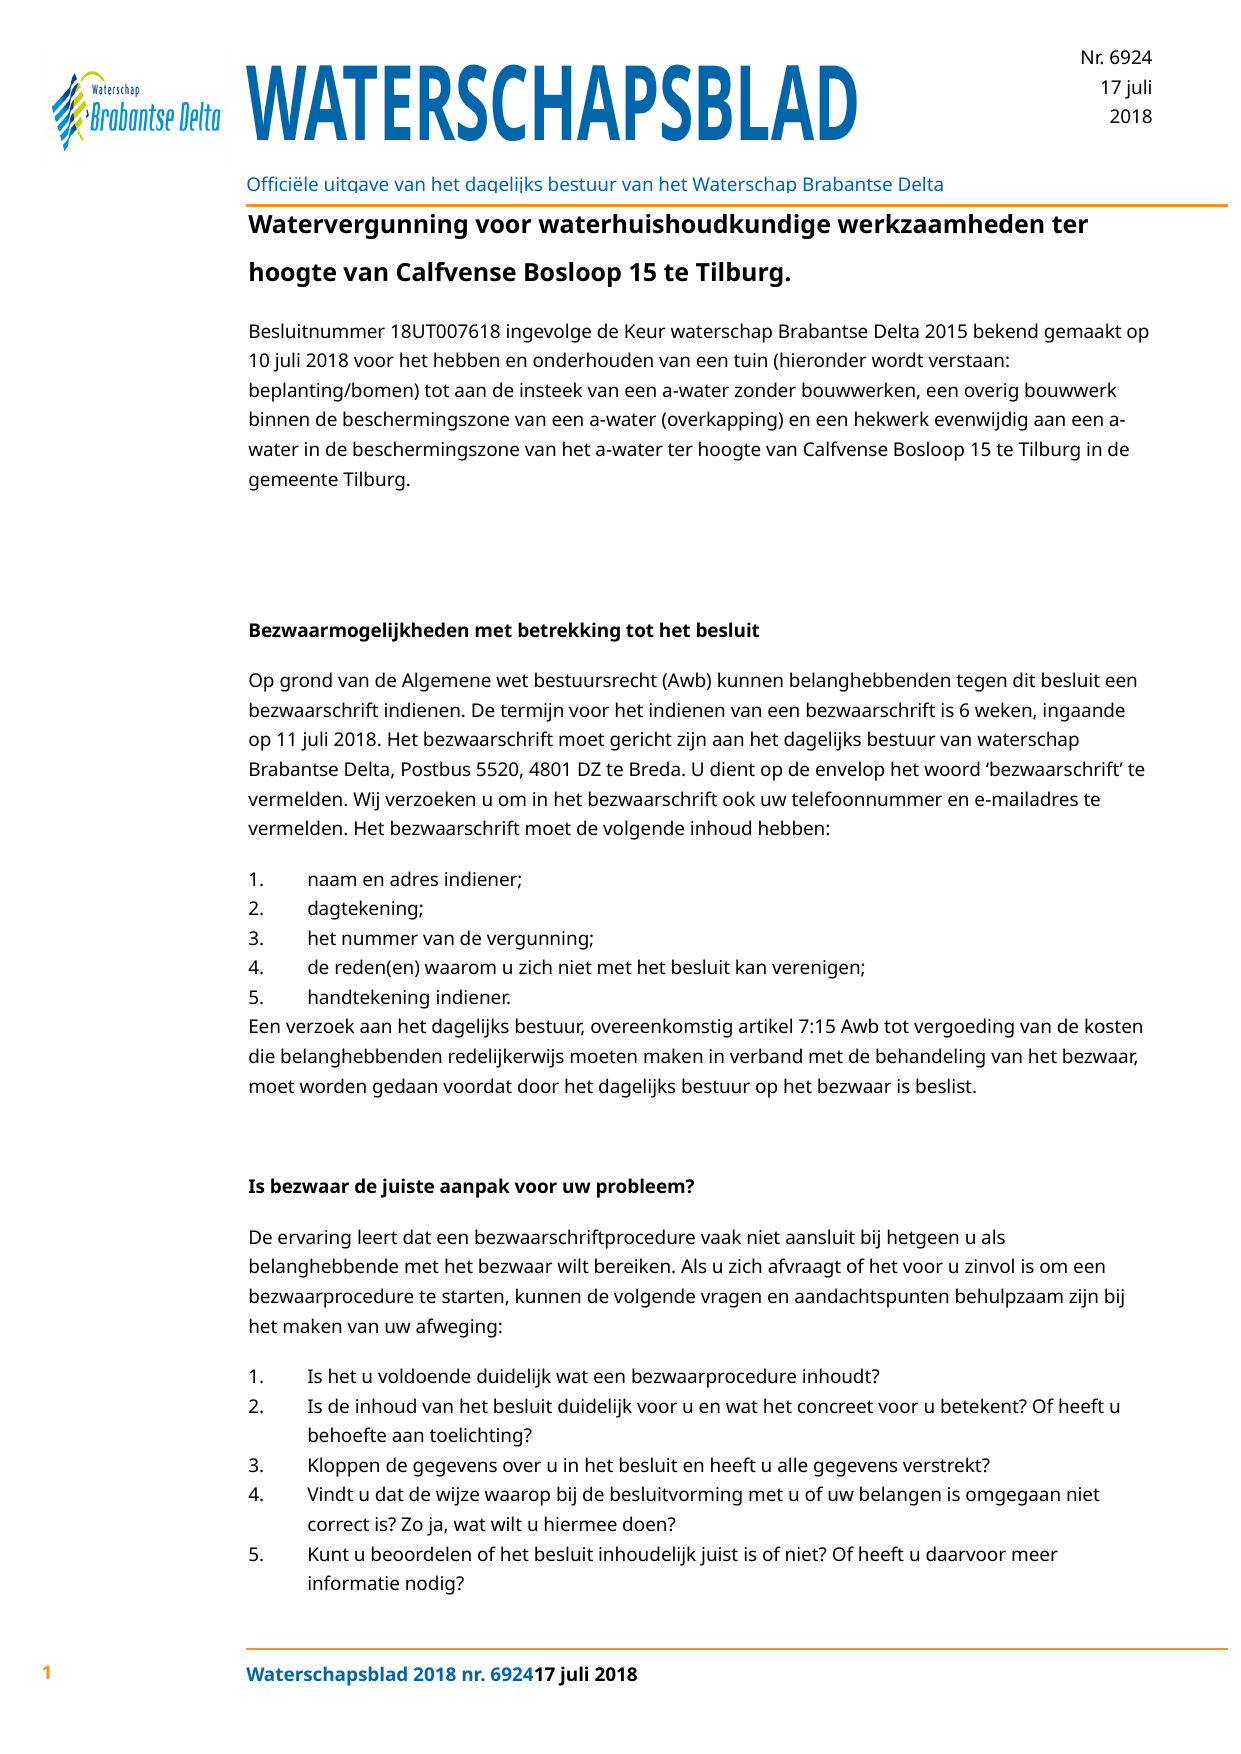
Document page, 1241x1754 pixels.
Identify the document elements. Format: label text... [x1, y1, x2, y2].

list Kloppen de gegevens over u in het besluit en heeft u alle gegevens verstrekt? [248, 1452, 1152, 1478]
list Is het u voldoende duidelijk wat een bezwaarprocedure inhoudt? [248, 1363, 1152, 1389]
text Watervergunning voor waterhuishoudkundige werkzaamheden ter hoogte van Calfvense Bosloop 15 te Tilburg. [248, 207, 1152, 288]
text Een verzoek aan het dagelijks bestuur, overeenkomstig artikel 7:15 Awb tot vergoeding van de kosten die belanghebbenden redelijkerwijs moeten maken in verband met de behandeling van het bezwaar, moet worden gedaan voordat door het dagelijks bestuur op het bezwaar is beslist. [248, 1014, 1152, 1099]
text Op grond van de Algemene wet bestuursrecht (Awb) kunnen belanghebbenden tegen dit besluit een bezwaarschrift indienen. De termijn voor het indienen van een bezwaarschrift is 6 weken, ingaande op 11 juli 2018. Het bezwaarschrift moet gericht zijn aan het dagelijks bestuur van waterschap Brabantse Delta, Postbus 5520, 4801 DZ te Breda. U dient op de envelop het woord ‘bezwaarschrift’ te vermelden. Wij verzoeken u om in het bezwaarschrift ook uw telefoonnummer en e‑mailadres te vermelden. Het bezwaarschrift moet de volgende inhoud hebben: [248, 667, 1152, 841]
list naam en adres indiener; [248, 866, 1152, 892]
list Is de inhoud van het besluit duidelijk voor u en wat het concreet voor u betekent? Of heeft u behoefte aan toelichting? [248, 1393, 1152, 1448]
text Besluitnummer 18UT007618 ingevolge de Keur waterschap Brabantse Delta 2015 bekend gemaakt op 10 juli 2018 voor het hebben en onderhouden van een tuin (hieronder wordt verstaan: beplanting/bomen) tot aan de insteek van een a-water zonder bouwwerken, een overig bouwwerk binnen de beschermingszone van een a-water (overkapping) en een hekwerk evenwijdig aan een a-water in de beschermingszone van het a-water ter hoogte van Calfvense Bosloop 15 te Tilburg in de gemeente Tilburg. [248, 318, 1152, 492]
text De ervaring leert dat een bezwaarschriftprocedure vaak niet aansluit bij hetgeen u als belanghebbende met het bezwaar wilt bereiken. Als u zich afvraagt of het voor u zinvol is om een bezwaarprocedure te starten, kunnen de volgende vragen en aandachtspunten behulpzaam zijn bij het maken van uw afweging: [248, 1224, 1152, 1339]
list dagtekening; [248, 895, 1152, 921]
picture [41, 47, 231, 172]
list de reden(en) waarom u zich niet met het besluit kan verenigen; [248, 954, 1152, 980]
text Is bezwaar de juiste aanpak voor uw probleem? [248, 1174, 1152, 1199]
list Vindt u dat de wijze waarop bij de besluitvorming met u of uw belangen is omgegaan niet correct is? Zo ja, wat wilt u hiermee doen? [248, 1482, 1152, 1537]
list handtekening indiener. [248, 984, 1152, 1010]
list Kunt u beoordelen of het besluit inhoudelijk juist is of niet? Of heeft u daarvoor meer informatie nodig? [248, 1541, 1152, 1596]
list het nummer van de vergunning; [248, 925, 1152, 951]
text Bezwaarmogelijkheden met betrekking tot het besluit [248, 617, 1152, 643]
